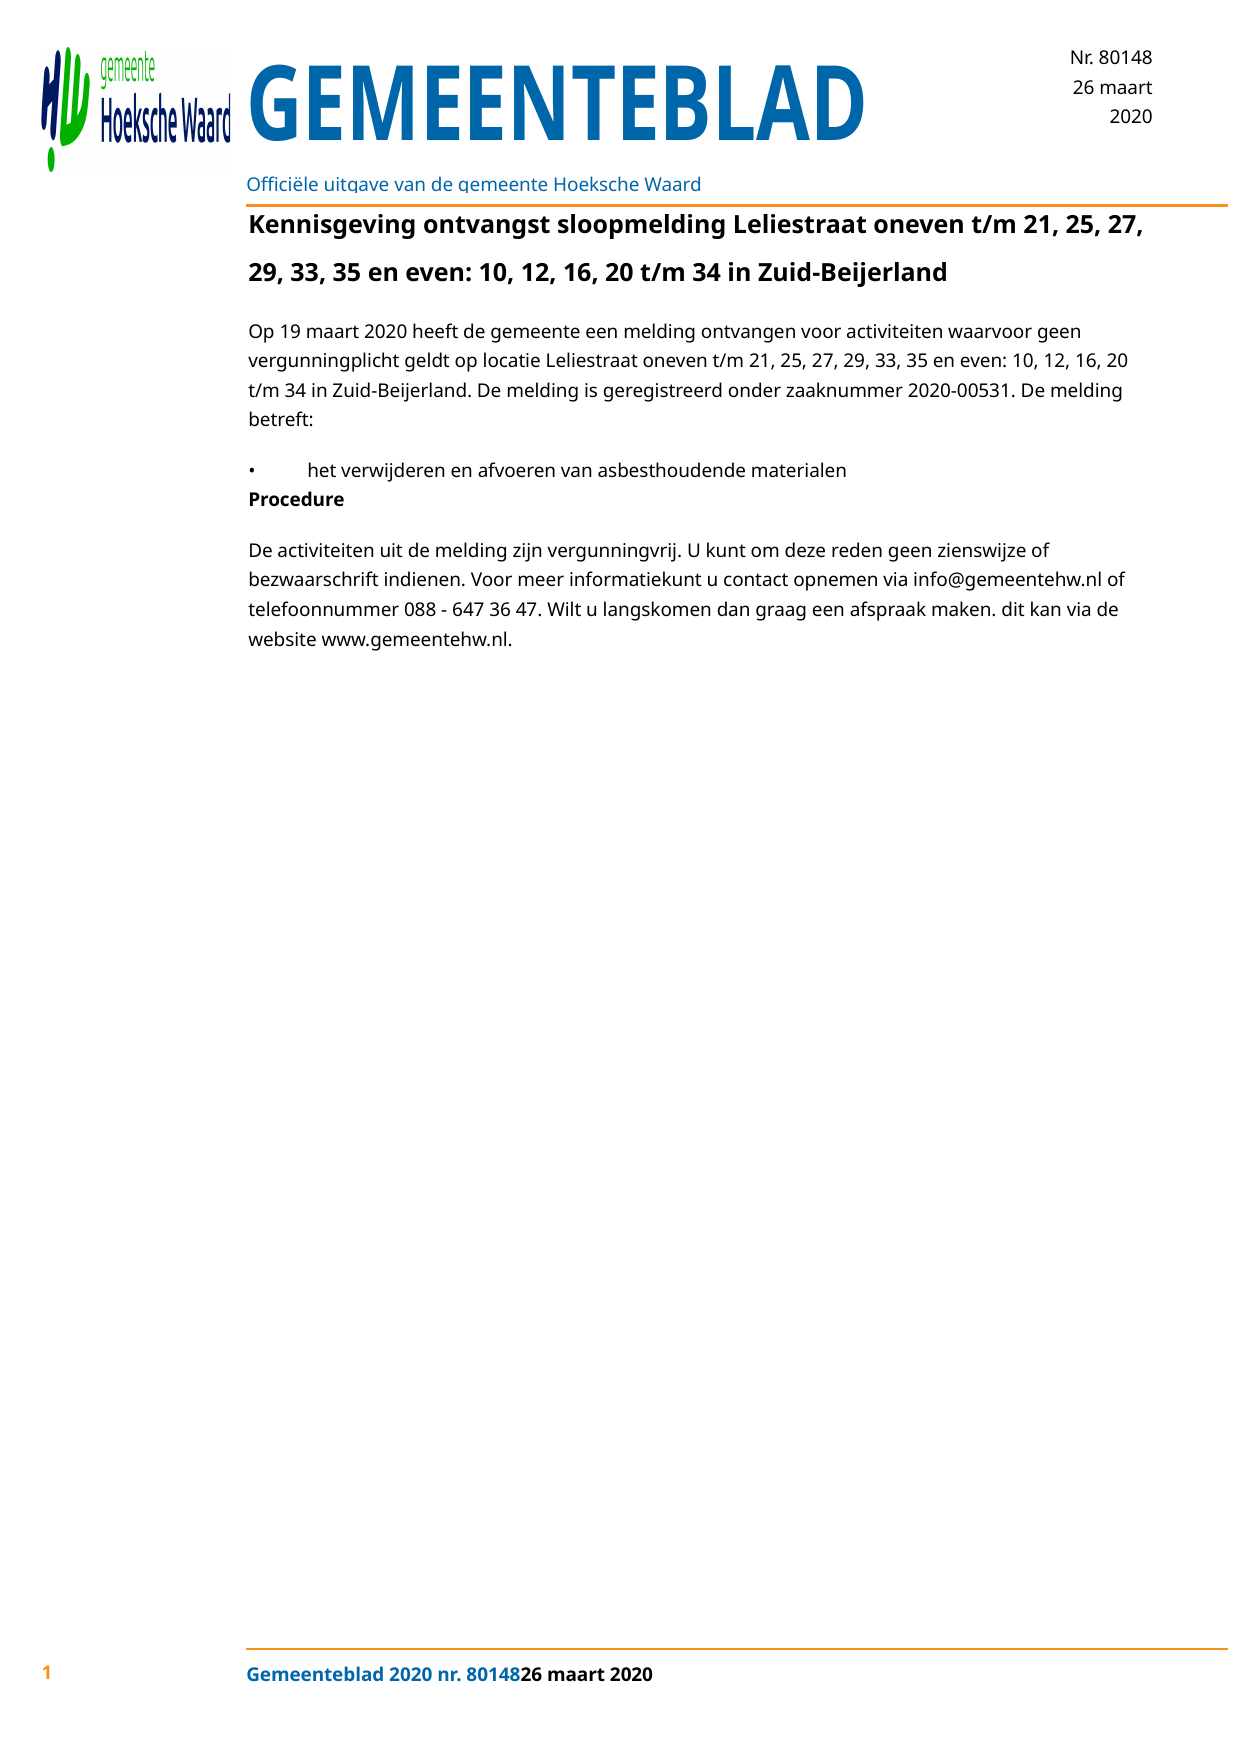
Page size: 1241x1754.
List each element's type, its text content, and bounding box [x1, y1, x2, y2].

text Op 19 maart 2020 heeft de gemeente een melding ontvangen voor activiteiten waarvoor geen vergunningplicht geldt op locatie Leliestraat oneven t/m 21, 25, 27, 29, 33, 35 en even: 10, 12, 16, 20 t/m 34 in Zuid-Beijerland. De melding is geregistreerd onder zaaknummer 2020-00531. De melding betreft: [248, 318, 1152, 432]
text Kennisgeving ontvangst sloopmelding Leliestraat oneven t/m 21, 25, 27, 29, 33, 35 en even: 10, 12, 16, 20 t/m 34 in Zuid-Beijerland [248, 207, 1152, 288]
text De activiteiten uit de melding zijn vergunningvrij. U kunt om deze reden geen zienswijze of bezwaarschrift indienen. Voor meer informatiekunt u contact opnemen via info@gemeentehw.nl of telefoonnummer 088 - 647 36 47. Wilt u langskomen dan graag een afspraak maken. dit kan via de website www.gemeentehw.nl. [248, 537, 1152, 652]
list het verwijderen en afvoeren van asbesthoudende materialen [248, 457, 1152, 483]
text Procedure [248, 487, 1152, 512]
picture [41, 47, 231, 172]
